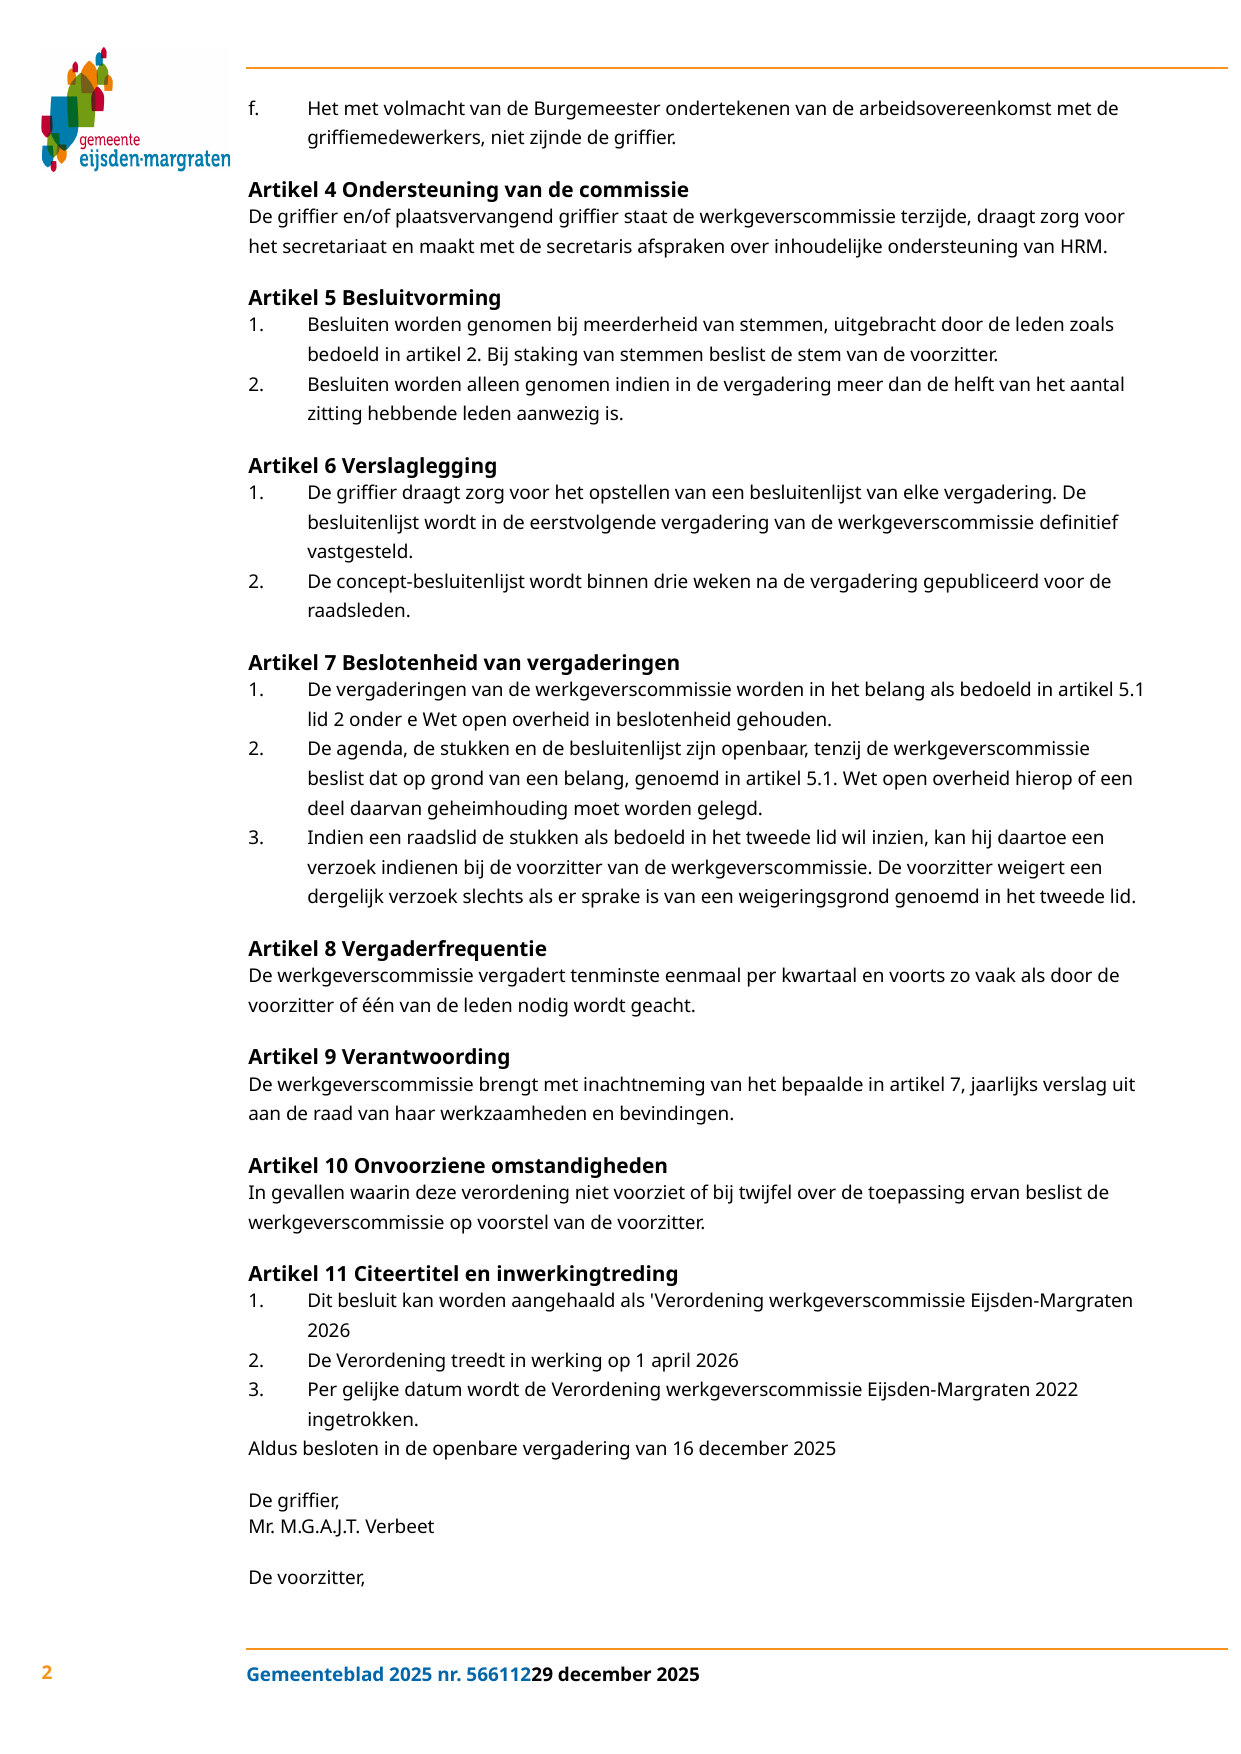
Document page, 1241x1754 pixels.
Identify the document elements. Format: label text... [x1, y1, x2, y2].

list Per gelijke datum wordt de Verordening werkgeverscommissie Eijsden-Margraten 2022 ingetrokken. [248, 1376, 1152, 1432]
list Indien een raadslid de stukken als bedoeld in het tweede lid wil inzien, kan hij daartoe een verzoek indienen bij de voorzitter van de werkgeverscommissie. De voorzitter weigert een dergelijk verzoek slechts als er sprake is van een weigeringsgrond genoemd in het tweede lid. [248, 824, 1152, 909]
text Aldus besloten in de openbare vergadering van 16 december 2025 [248, 1436, 1152, 1461]
list Besluiten worden alleen genomen indien in de vergadering meer dan de helft van het aantal zitting hebbende leden aanwezig is. [248, 371, 1152, 426]
list De agenda, de stukken en de besluitenlijst zijn openbaar, tenzij de werkgeverscommissie beslist dat op grond van een belang, genoemd in artikel 5.1. Wet open overheid hierop of een deel daarvan geheimhouding moet worden gelegd. [248, 736, 1152, 821]
text Artikel 5 Besluitvorming [248, 283, 1152, 312]
text De werkgeverscommissie vergadert tenminste eenmaal per kwartaal en voorts zo vaak als door de voorzitter of één van de leden nodig wordt geacht. [248, 962, 1152, 1018]
text De griffier, [248, 1487, 1152, 1513]
text Artikel 8 Vergaderfrequentie [248, 934, 1152, 962]
text De griffier en/of plaatsvervangend griffier staat de werkgeverscommissie terzijde, draagt zorg voor het secretariaat en maakt met de secretaris afspraken over inhoudelijke ondersteuning van HRM. [248, 203, 1152, 258]
text De voorzitter, [248, 1564, 1152, 1590]
picture [41, 47, 231, 172]
list Dit besluit kan worden aangehaald als 'Verordening werkgeverscommissie Eijsden-Margraten 2026 [248, 1288, 1152, 1343]
text Artikel 4 Ondersteuning van de commissie [248, 175, 1152, 203]
text In gevallen waarin deze verordening niet voorziet of bij twijfel over de toepassing ervan beslist de werkgeverscommissie op voorstel van de voorzitter. [248, 1179, 1152, 1234]
list De concept-besluitenlijst wordt binnen drie weken na de vergadering gepubliceerd voor de raadsleden. [248, 568, 1152, 623]
list De vergaderingen van de werkgeverscommissie worden in het belang als bedoeld in artikel 5.1 lid 2 onder e Wet open overheid in beslotenheid gehouden. [248, 676, 1152, 732]
text Artikel 9 Verantwoording [248, 1042, 1152, 1071]
list Het met volmacht van de Burgemeester ondertekenen van de arbeidsovereenkomst met de griffiemedewerkers, niet zijnde de griffier. [248, 95, 1152, 150]
text De werkgeverscommissie brengt met inachtneming van het bepaalde in artikel 7, jaarlijks verslag uit aan de raad van haar werkzaamheden en bevindingen. [248, 1071, 1152, 1126]
list De Verordening treedt in werking op 1 april 2026 [248, 1347, 1152, 1373]
text Artikel 11 Citeertitel en inwerkingtreding [248, 1259, 1152, 1288]
text Mr. M.G.A.J.T. Verbeet [248, 1513, 1152, 1538]
text Artikel 6 Verslaglegging [248, 451, 1152, 479]
text Artikel 7 Beslotenheid van vergaderingen [248, 648, 1152, 676]
text Artikel 10 Onvoorziene omstandigheden [248, 1151, 1152, 1179]
list Besluiten worden genomen bij meerderheid van stemmen, uitgebracht door de leden zoals bedoeld in artikel 2. Bij staking van stemmen beslist de stem van de voorzitter. [248, 312, 1152, 367]
list De griffier draagt zorg voor het opstellen van een besluitenlijst van elke vergadering. De besluitenlijst wordt in de eerstvolgende vergadering van de werkgeverscommissie definitief vastgesteld. [248, 479, 1152, 564]
